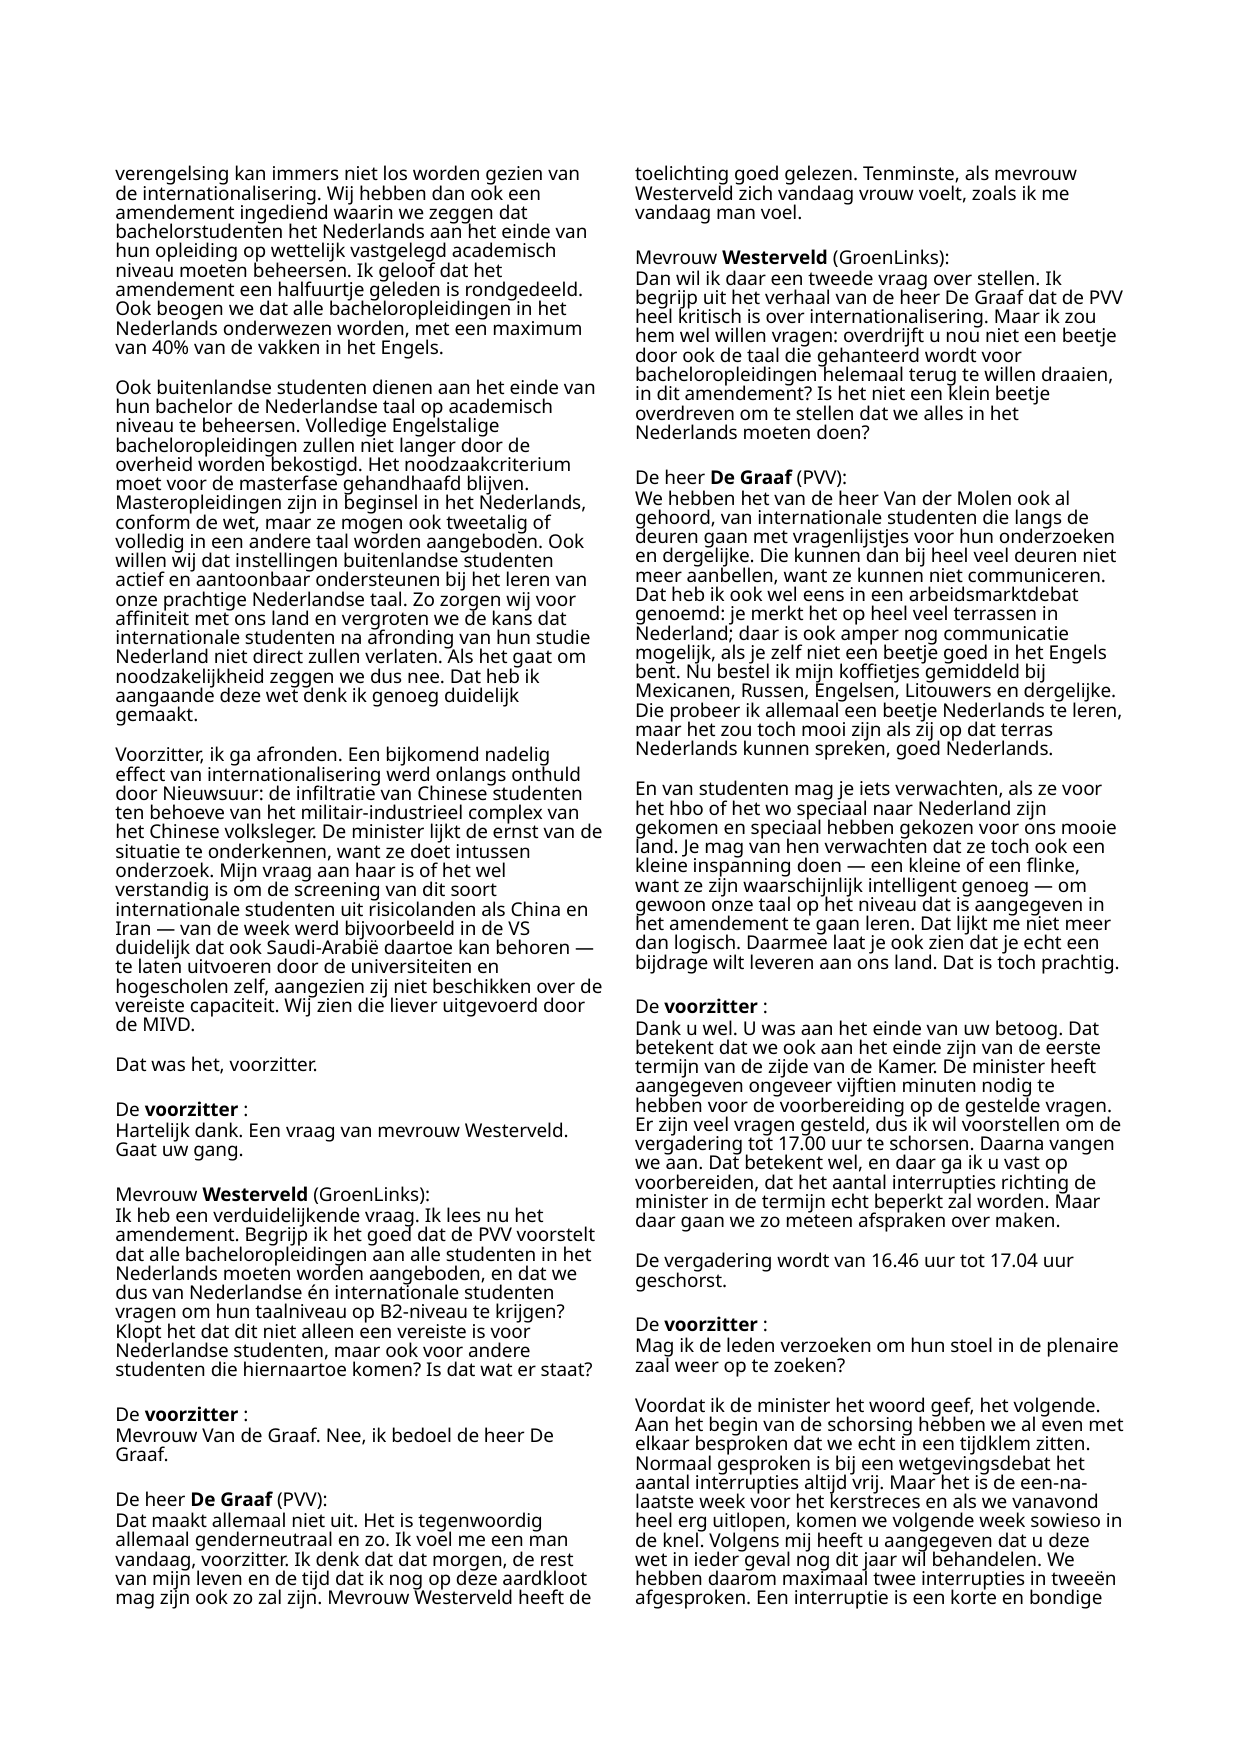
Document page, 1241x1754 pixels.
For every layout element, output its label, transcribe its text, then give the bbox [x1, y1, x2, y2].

text De vergadering wordt van 16.46 uur tot 17.04 uur geschorst. [635, 1252, 1125, 1291]
text Mevrouw Westerveld (GroenLinks): [115, 1181, 605, 1207]
text De heer De Graaf (PVV): [115, 1486, 605, 1512]
text De voorzitter : [115, 1401, 605, 1427]
text toelichting goed gelezen. Tenminste, als mevrouw Westerveld zich vandaag vrouw voelt, zoals ik me vandaag man voel. [635, 165, 1125, 223]
text De voorzitter : [115, 1096, 605, 1122]
text Dat was het, voorzitter. [115, 1056, 605, 1075]
text De heer De Graaf (PVV): [635, 464, 1125, 490]
text Mag ik de leden verzoeken om hun stoel in de plenaire zaal weer op te zoeken? [635, 1337, 1125, 1376]
text Voorzitter, ik ga afronden. Een bijkomend nadelig effect van internationalisering werd onlangs onthuld door Nieuwsuur: de infiltratie van Chinese studenten ten behoeve van het militair-industrieel complex van het Chinese volksleger. De minister lijkt de ernst van de situatie te onderkennen, want ze doet intussen onderzoek. Mijn vraag aan haar is of het wel verstandig is om de screening van dit soort internationale studenten uit risicolanden als China en Iran — van de week werd bijvoorbeeld in de VS duidelijk dat ook Saudi-Arabië daartoe kan behoren — te laten uitvoeren door de universiteiten en hogescholen zelf, aangezien zij niet beschikken over de vereiste capaciteit. Wij zien die liever uitgevoerd door de MIVD. [115, 746, 605, 1035]
text Dank u wel. U was aan het einde van uw betoog. Dat betekent dat we ook aan het einde zijn van de eerste termijn van de zijde van de Kamer. De minister heeft aangegeven ongeveer vijftien minuten nodig te hebben voor de voorbereiding op de gestelde vragen. Er zijn veel vragen gesteld, dus ik wil voorstellen om de vergadering tot 17.00 uur te schorsen. Daarna vangen we aan. Dat betekent wel, en daar ga ik u vast op voorbereiden, dat het aantal interrupties richting de minister in de termijn echt beperkt zal worden. Maar daar gaan we zo meteen afspraken over maken. [635, 1019, 1125, 1231]
text Mevrouw Westerveld (GroenLinks): [635, 244, 1125, 270]
text We hebben het van de heer Van der Molen ook al gehoord, van internationale studenten die langs de deuren gaan met vragenlijstjes voor hun onderzoeken en dergelijke. Die kunnen dan bij heel veel deuren niet meer aanbellen, want ze kunnen niet communiceren. Dat heb ik ook wel eens in een arbeidsmarktdebat genoemd: je merkt het op heel veel terrassen in Nederland; daar is ook amper nog communicatie mogelijk, als je zelf niet een beetje goed in het Engels bent. Nu bestel ik mijn koffietjes gemiddeld bij Mexicanen, Russen, Engelsen, Litouwers en dergelijke. Die probeer ik allemaal een beetje Nederlands te leren, maar het zou toch mooi zijn als zij op dat terras Nederlands kunnen spreken, goed Nederlands. [635, 490, 1125, 759]
text Voordat ik de minister het woord geef, het volgende. Aan het begin van de schorsing hebben we al even met elkaar besproken dat we echt in een tijdklem zitten. Normaal gesproken is bij een wetgevingsdebat het aantal interrupties altijd vrij. Maar het is de een-na-laatste week voor het kerstreces en als we vanavond heel erg uitlopen, komen we volgende week sowieso in de knel. Volgens mij heeft u aangegeven dat u deze wet in ieder geval nog dit jaar wil behandelen. We hebben daarom maximaal twee interrupties in tweeën afgesproken. Een interruptie is een korte en bondige [635, 1397, 1125, 1609]
text De voorzitter : [635, 1312, 1125, 1337]
text Hartelijk dank. Een vraag van mevrouw Westerveld. Gaat uw gang. [115, 1122, 605, 1161]
text Mevrouw Van de Graaf. Nee, ik bedoel de heer De Graaf. [115, 1427, 605, 1466]
text Ik heb een verduidelijkende vraag. Ik lees nu het amendement. Begrijp ik het goed dat de PVV voorstelt dat alle bacheloropleidingen aan alle studenten in het Nederlands moeten worden aangeboden, en dat we dus van Nederlandse én internationale studenten vragen om hun taalniveau op B2-niveau te krijgen? Klopt het dat dit niet alleen een vereiste is voor Nederlandse studenten, maar ook voor andere studenten die hiernaartoe komen? Is dat wat er staat? [115, 1207, 605, 1381]
text Dat maakt allemaal niet uit. Het is tegenwoordig allemaal genderneutraal en zo. Ik voel me een man vandaag, voorzitter. Ik denk dat dat morgen, de rest van mijn leven en de tijd dat ik nog op deze aardkloot mag zijn ook zo zal zijn. Mevrouw Westerveld heeft de [115, 1512, 605, 1608]
text De voorzitter : [635, 994, 1125, 1019]
text Dan wil ik daar een tweede vraag over stellen. Ik begrijp uit het verhaal van de heer De Graaf dat de PVV heel kritisch is over internationalisering. Maar ik zou hem wel willen vragen: overdrijft u nou niet een beetje door ook de taal die gehanteerd wordt voor bacheloropleidingen helemaal terug te willen draaien, in dit amendement? Is het niet een klein beetje overdreven om te stellen dat we alles in het Nederlands moeten doen? [635, 270, 1125, 443]
text verengelsing kan immers niet los worden gezien van de internationalisering. Wij hebben dan ook een amendement ingediend waarin we zeggen dat bachelorstudenten het Nederlands aan het einde van hun opleiding op wettelijk vastgelegd academisch niveau moeten beheersen. Ik geloof dat het amendement een halfuurtje geleden is rondgedeeld. Ook beogen we dat alle bacheloropleidingen in het Nederlands onderwezen worden, met een maximum van 40% van de vakken in het Engels. [115, 165, 605, 358]
text Ook buitenlandse studenten dienen aan het einde van hun bachelor de Nederlandse taal op academisch niveau te beheersen. Volledige Engelstalige bacheloropleidingen zullen niet langer door de overheid worden bekostigd. Het noodzaakcriterium moet voor de masterfase gehandhaafd blijven. Masteropleidingen zijn in beginsel in het Nederlands, conform de wet, maar ze mogen ook tweetalig of volledig in een andere taal worden aangeboden. Ook willen wij dat instellingen buitenlandse studenten actief en aantoonbaar ondersteunen bij het leren van onze prachtige Nederlandse taal. Zo zorgen wij voor affiniteit met ons land en vergroten we de kans dat internationale studenten na afronding van hun studie Nederland niet direct zullen verlaten. Als het gaat om noodzakelijkheid zeggen we dus nee. Dat heb ik aangaande deze wet denk ik genoeg duidelijk gemaakt. [115, 379, 605, 726]
text En van studenten mag je iets verwachten, als ze voor het hbo of het wo speciaal naar Nederland zijn gekomen en speciaal hebben gekozen voor ons mooie land. Je mag van hen verwachten dat ze toch ook een kleine inspanning doen — een kleine of een flinke, want ze zijn waarschijnlijk intelligent genoeg — om gewoon onze taal op het niveau dat is aangegeven in het amendement te gaan leren. Dat lijkt me niet meer dan logisch. Daarmee laat je ook zien dat je echt een bijdrage wilt leveren aan ons land. Dat is toch prachtig. [635, 780, 1125, 973]
